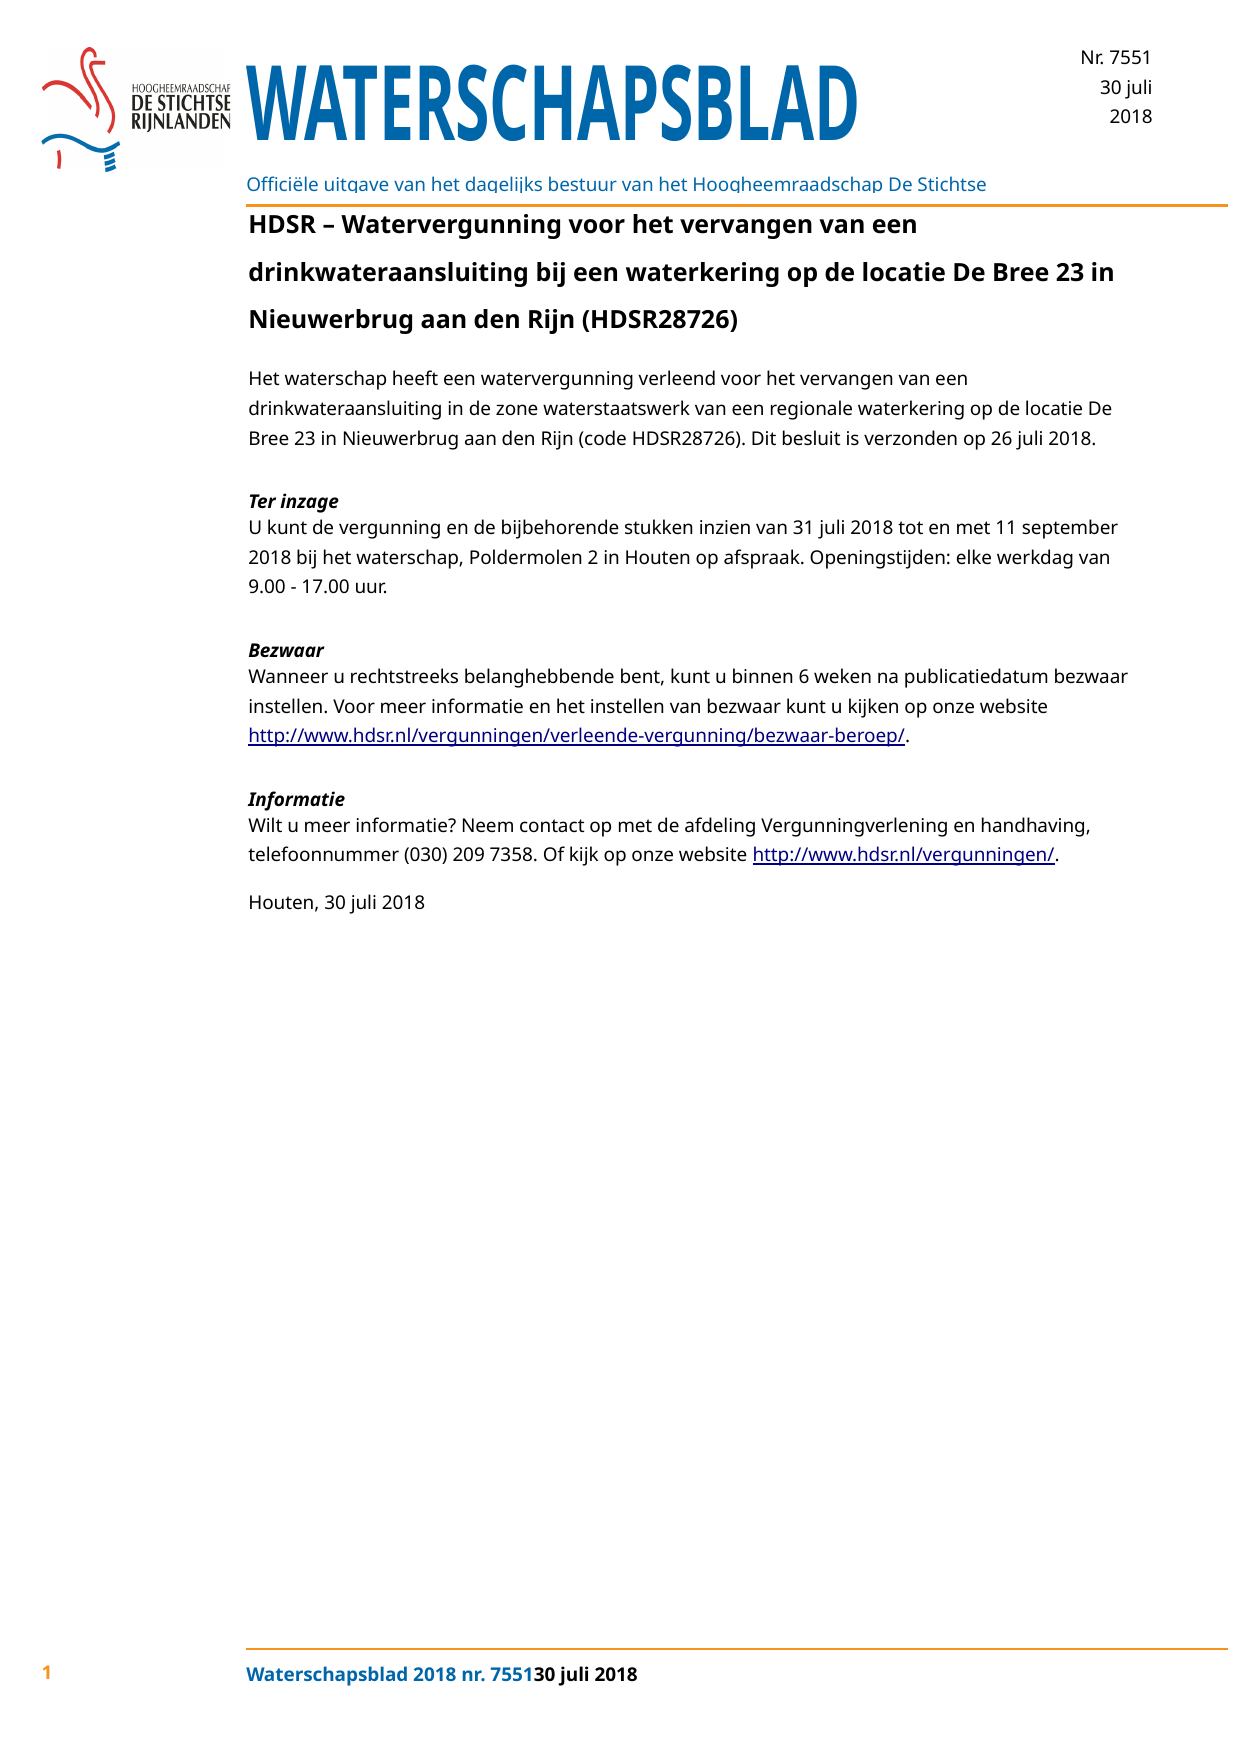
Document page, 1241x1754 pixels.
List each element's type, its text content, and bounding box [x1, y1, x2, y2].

text U kunt de vergunning en de bijbehorende stukken inzien van 31 juli 2018 tot en met 11 september 2018 bij het waterschap, Poldermolen 2 in Houten op afspraak. Openingstijden: elke werkdag van 9.00 - 17.00 uur. [248, 514, 1152, 599]
text Wilt u meer informatie? Neem contact op met de afdeling Vergunningverlening en handhaving, telefoonnummer (030) 209 7358. Of kijk op onze website http://www.hdsr.nl/vergunningen/. [248, 812, 1152, 867]
text Het waterschap heeft een watervergunning verleend voor het vervangen van een drinkwateraansluiting in de zone waterstaatswerk van een regionale waterkering op de locatie De Bree 23 in Nieuwerbrug aan den Rijn (code HDSR28726). Dit besluit is verzonden op 26 juli 2018. [248, 366, 1152, 450]
picture [41, 47, 231, 172]
text Houten, 30 juli 2018 [248, 889, 1152, 915]
text Ter inzage [248, 489, 1152, 514]
text HDSR – Watervergunning voor het vervangen van een drinkwateraansluiting bij een waterkering op de locatie De Bree 23 in Nieuwerbrug aan den Rijn (HDSR28726) [248, 207, 1152, 336]
text Wanneer u rechtstreeks belanghebbende bent, kunt u binnen 6 weken na publicatiedatum bezwaar instellen. Voor meer informatie en het instellen van bezwaar kunt u kijken op onze website http://www.hdsr.nl/vergunningen/verleende-vergunning/bezwaar-beroep/. [248, 663, 1152, 748]
text Informatie [248, 786, 1152, 812]
text Bezwaar [248, 637, 1152, 663]
